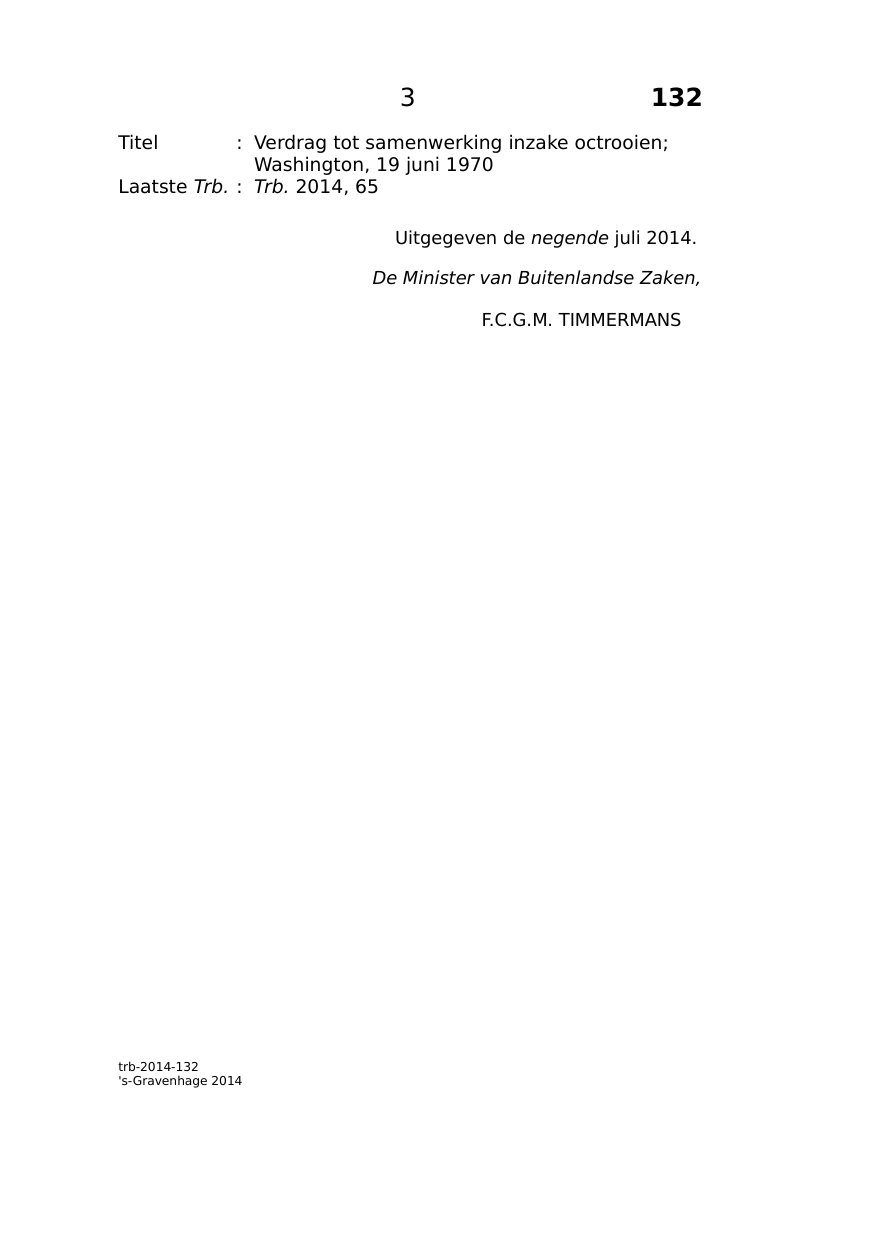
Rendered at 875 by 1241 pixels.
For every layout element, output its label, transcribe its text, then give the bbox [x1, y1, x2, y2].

text trb-2014-132 [118, 1060, 352, 1074]
table_cell Trb. 2014, 65 [254, 176, 703, 197]
text Uitgegeven de negende juli 2014. [118, 227, 703, 248]
table_cell Laatste Trb. [118, 176, 236, 197]
table_cell : [236, 176, 254, 197]
table_cell Titel [118, 132, 236, 176]
table_cell Verdrag tot samenwerking inzake octrooien; Washington, 19 juni 1970 [254, 132, 703, 176]
table_cell : [236, 132, 254, 176]
text 's-Gravenhage 2014 [118, 1074, 352, 1088]
text De Minister van Buitenlandse Zaken, F.C.G.M. TIMMERMANS [118, 268, 703, 330]
